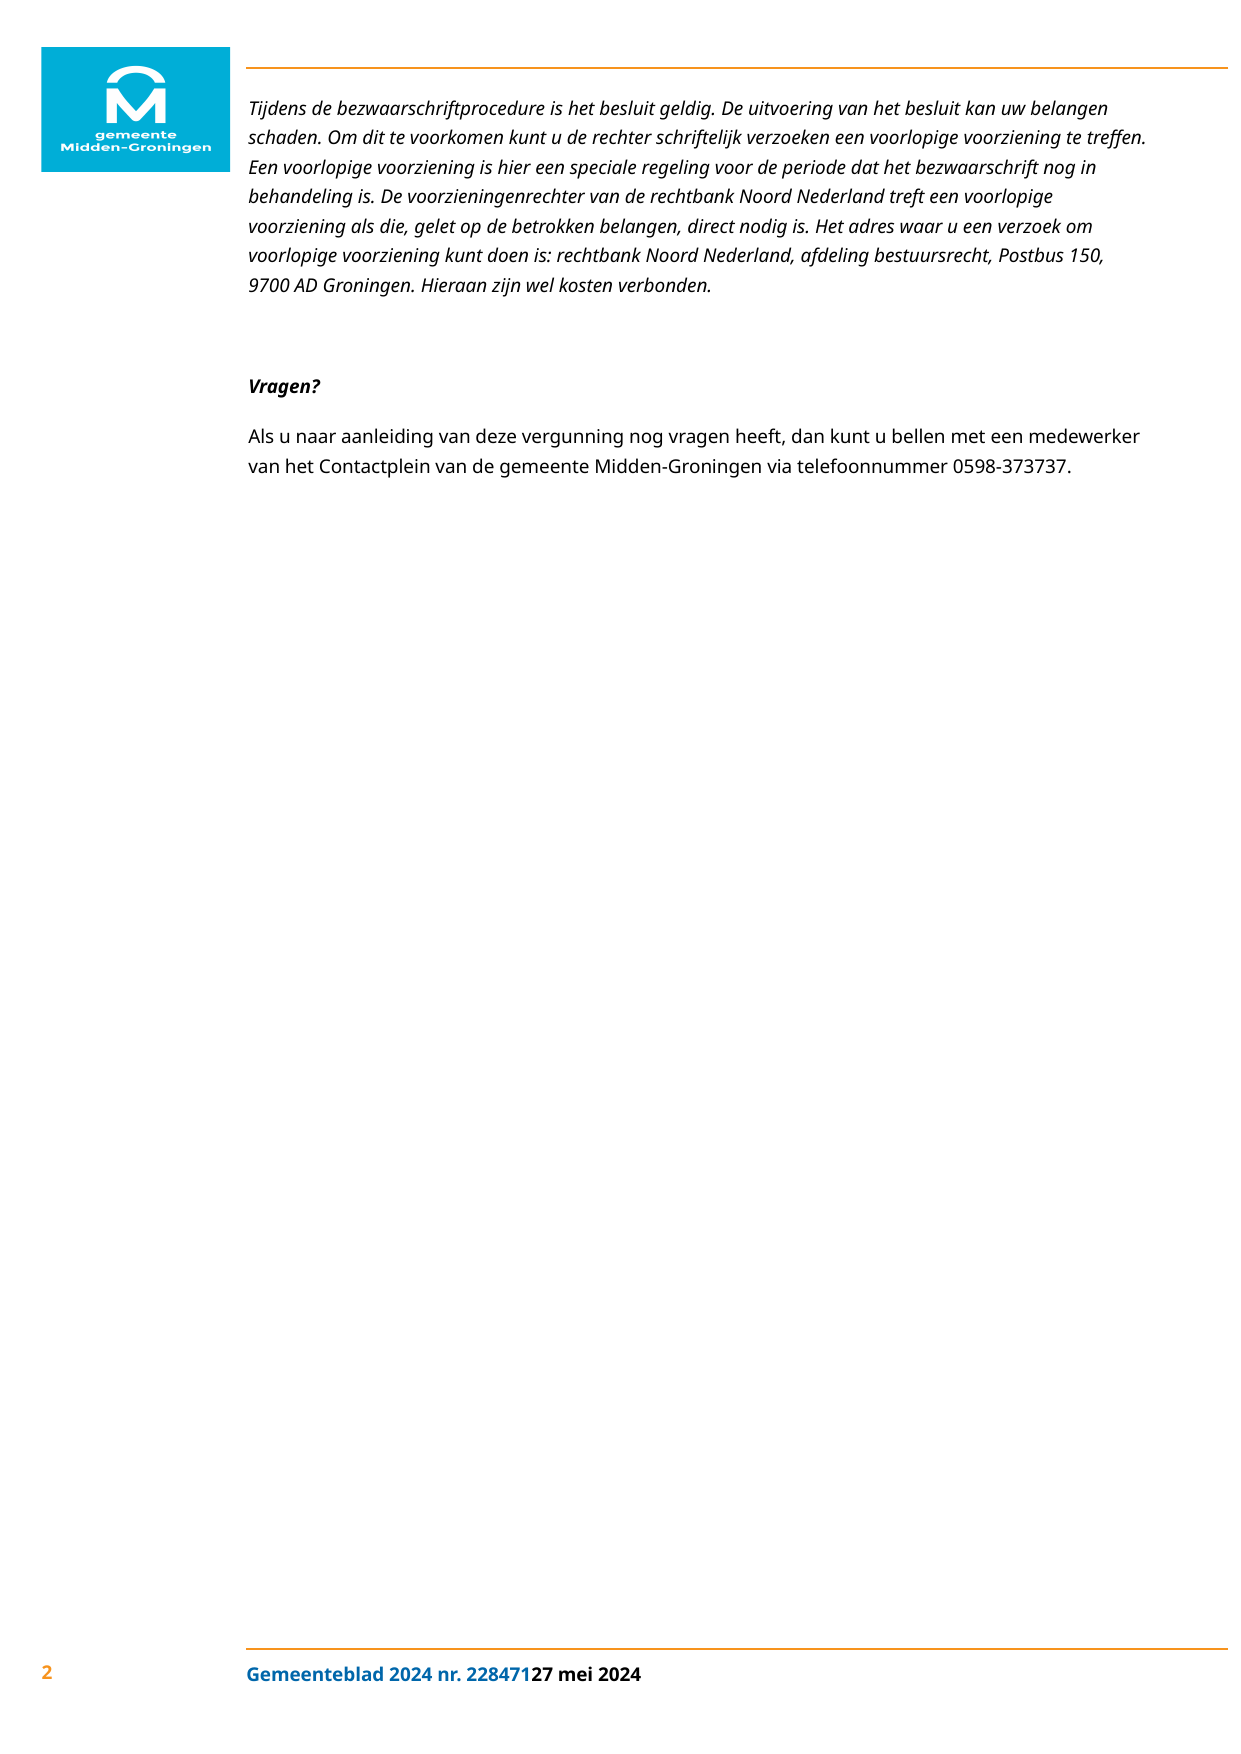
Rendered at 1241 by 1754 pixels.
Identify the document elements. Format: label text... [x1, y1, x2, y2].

picture [184, 146, 190, 153]
picture [107, 89, 165, 122]
text Als u naar aanleiding van deze vergunning nog vragen heeft, dan kunt u bellen met een medewerker van het Contactplein van de gemeente Midden-Groningen via telefoonnummer 0598-373737. [248, 423, 1152, 479]
text Tijdens de bezwaarschriftprocedure is het besluit geldig. De uitvoering van het besluit kan uw belangen schaden. Om dit te voorkomen kunt u de rechter schriftelijk verzoeken een voorlopige voorziening te treffen. Een voorlopige voorziening is hier een speciale regeling voor de periode dat het bezwaarschrift nog in behandeling is. De voorzieningenrechter van de rechtbank Noord Nederland treft een voorlopige voorziening als die, gelet op de betrokken belangen, direct nodig is. Het adres waar u een verzoek om voorlopige voorziening kunt doen is: rechtbank Noord Nederland, afdeling bestuursrecht, Postbus 150, 9700 AD Groningen. Hieraan zijn wel kosten verbonden. [248, 95, 1152, 298]
picture [108, 66, 164, 82]
text Vragen? [248, 373, 1152, 399]
